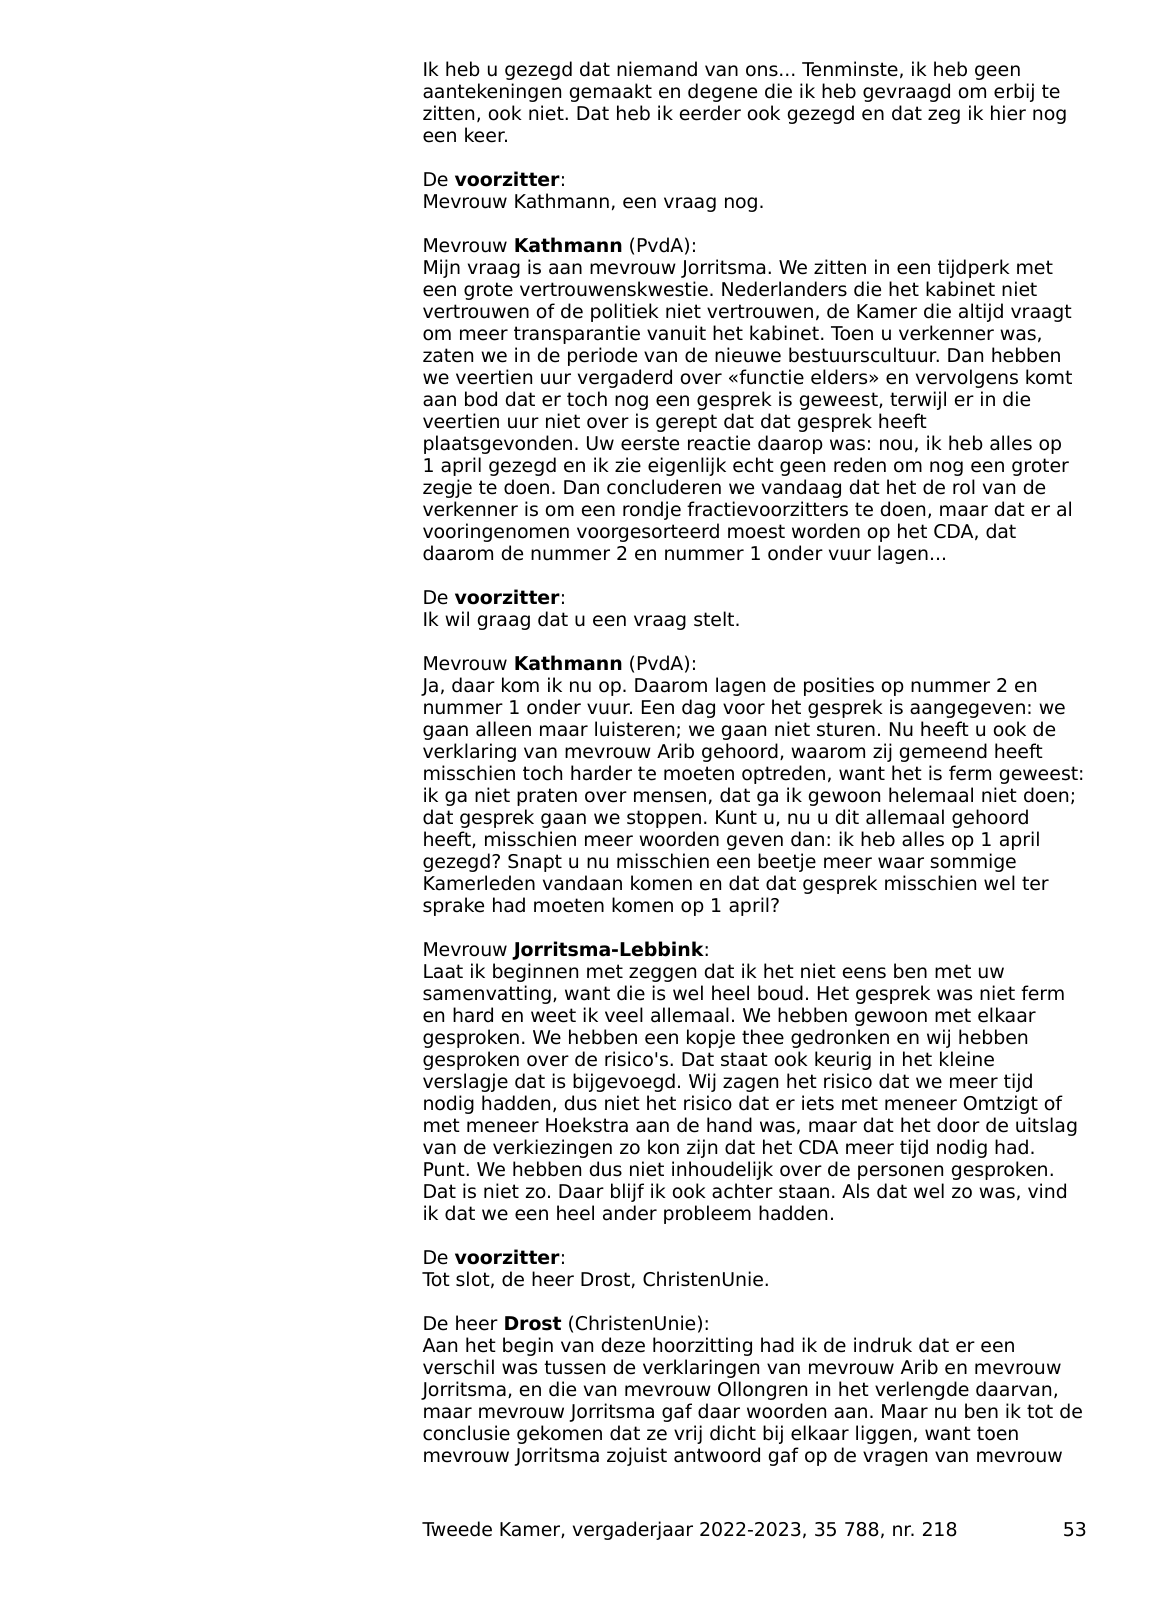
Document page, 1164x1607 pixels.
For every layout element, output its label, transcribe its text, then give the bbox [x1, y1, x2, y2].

text Mevrouw Kathmann (PvdA): [422, 235, 1087, 257]
text De voorzitter: [422, 587, 1087, 609]
text Mevrouw Kathmann, een vraag nog. [422, 191, 1087, 213]
text De heer Drost (ChristenUnie): [422, 1313, 1087, 1335]
text De voorzitter: [422, 1247, 1087, 1269]
text Laat ik beginnen met zeggen dat ik het niet eens ben met uw samenvatting, want die is wel heel boud. Het gesprek was niet ferm en hard en weet ik veel allemaal. We hebben gewoon met elkaar gesproken. We hebben een kopje thee gedronken en wij hebben gesproken over de risico's. Dat staat ook keurig in het kleine verslagje dat is bijgevoegd. Wij zagen het risico dat we meer tijd nodig hadden, dus niet het risico dat er iets met meneer Omtzigt of met meneer Hoekstra aan de hand was, maar dat het door de uitslag van de verkiezingen zo kon zijn dat het CDA meer tijd nodig had. Punt. We hebben dus niet inhoudelijk over de personen gesproken. Dat is niet zo. Daar blijf ik ook achter staan. Als dat wel zo was, vind ik dat we een heel ander probleem hadden. [422, 961, 1087, 1225]
text Ik wil graag dat u een vraag stelt. [422, 609, 1087, 631]
text Mevrouw Jorritsma-Lebbink: [422, 939, 1087, 961]
text Mijn vraag is aan mevrouw Jorritsma. We zitten in een tijdperk met een grote vertrouwenskwestie. Nederlanders die het kabinet niet vertrouwen of de politiek niet vertrouwen, de Kamer die altijd vraagt om meer transparantie vanuit het kabinet. Toen u verkenner was, zaten we in de periode van de nieuwe bestuurscultuur. Dan hebben we veertien uur vergaderd over «functie elders» en vervolgens komt aan bod dat er toch nog een gesprek is geweest, terwijl er in die veertien uur niet over is gerept dat dat gesprek heeft plaatsgevonden. Uw eerste reactie daarop was: nou, ik heb alles op 1 april gezegd en ik zie eigenlijk echt geen reden om nog een groter zegje te doen. Dan concluderen we vandaag dat het de rol van de verkenner is om een rondje fractievoorzitters te doen, maar dat er al vooringenomen voorgesorteerd moest worden op het CDA, dat daarom de nummer 2 en nummer 1 onder vuur lagen... [422, 257, 1087, 565]
text Ik heb u gezegd dat niemand van ons... Tenminste, ik heb geen aantekeningen gemaakt en degene die ik heb gevraagd om erbij te zitten, ook niet. Dat heb ik eerder ook gezegd en dat zeg ik hier nog een keer. [422, 59, 1087, 147]
text Tot slot, de heer Drost, ChristenUnie. [422, 1269, 1087, 1291]
text Aan het begin van deze hoorzitting had ik de indruk dat er een verschil was tussen de verklaringen van mevrouw Arib en mevrouw Jorritsma, en die van mevrouw Ollongren in het verlengde daarvan, maar mevrouw Jorritsma gaf daar woorden aan. Maar nu ben ik tot de conclusie gekomen dat ze vrij dicht bij elkaar liggen, want toen mevrouw Jorritsma zojuist antwoord gaf op de vragen van mevrouw [422, 1335, 1087, 1467]
text Ja, daar kom ik nu op. Daarom lagen de posities op nummer 2 en nummer 1 onder vuur. Een dag voor het gesprek is aangegeven: we gaan alleen maar luisteren; we gaan niet sturen. Nu heeft u ook de verklaring van mevrouw Arib gehoord, waarom zij gemeend heeft misschien toch harder te moeten optreden, want het is ferm geweest: ik ga niet praten over mensen, dat ga ik gewoon helemaal niet doen; dat gesprek gaan we stoppen. Kunt u, nu u dit allemaal gehoord heeft, misschien meer woorden geven dan: ik heb alles op 1 april gezegd? Snapt u nu misschien een beetje meer waar sommige Kamerleden vandaan komen en dat dat gesprek misschien wel ter sprake had moeten komen op 1 april? [422, 675, 1087, 917]
text Mevrouw Kathmann (PvdA): [422, 653, 1087, 675]
text De voorzitter: [422, 169, 1087, 191]
